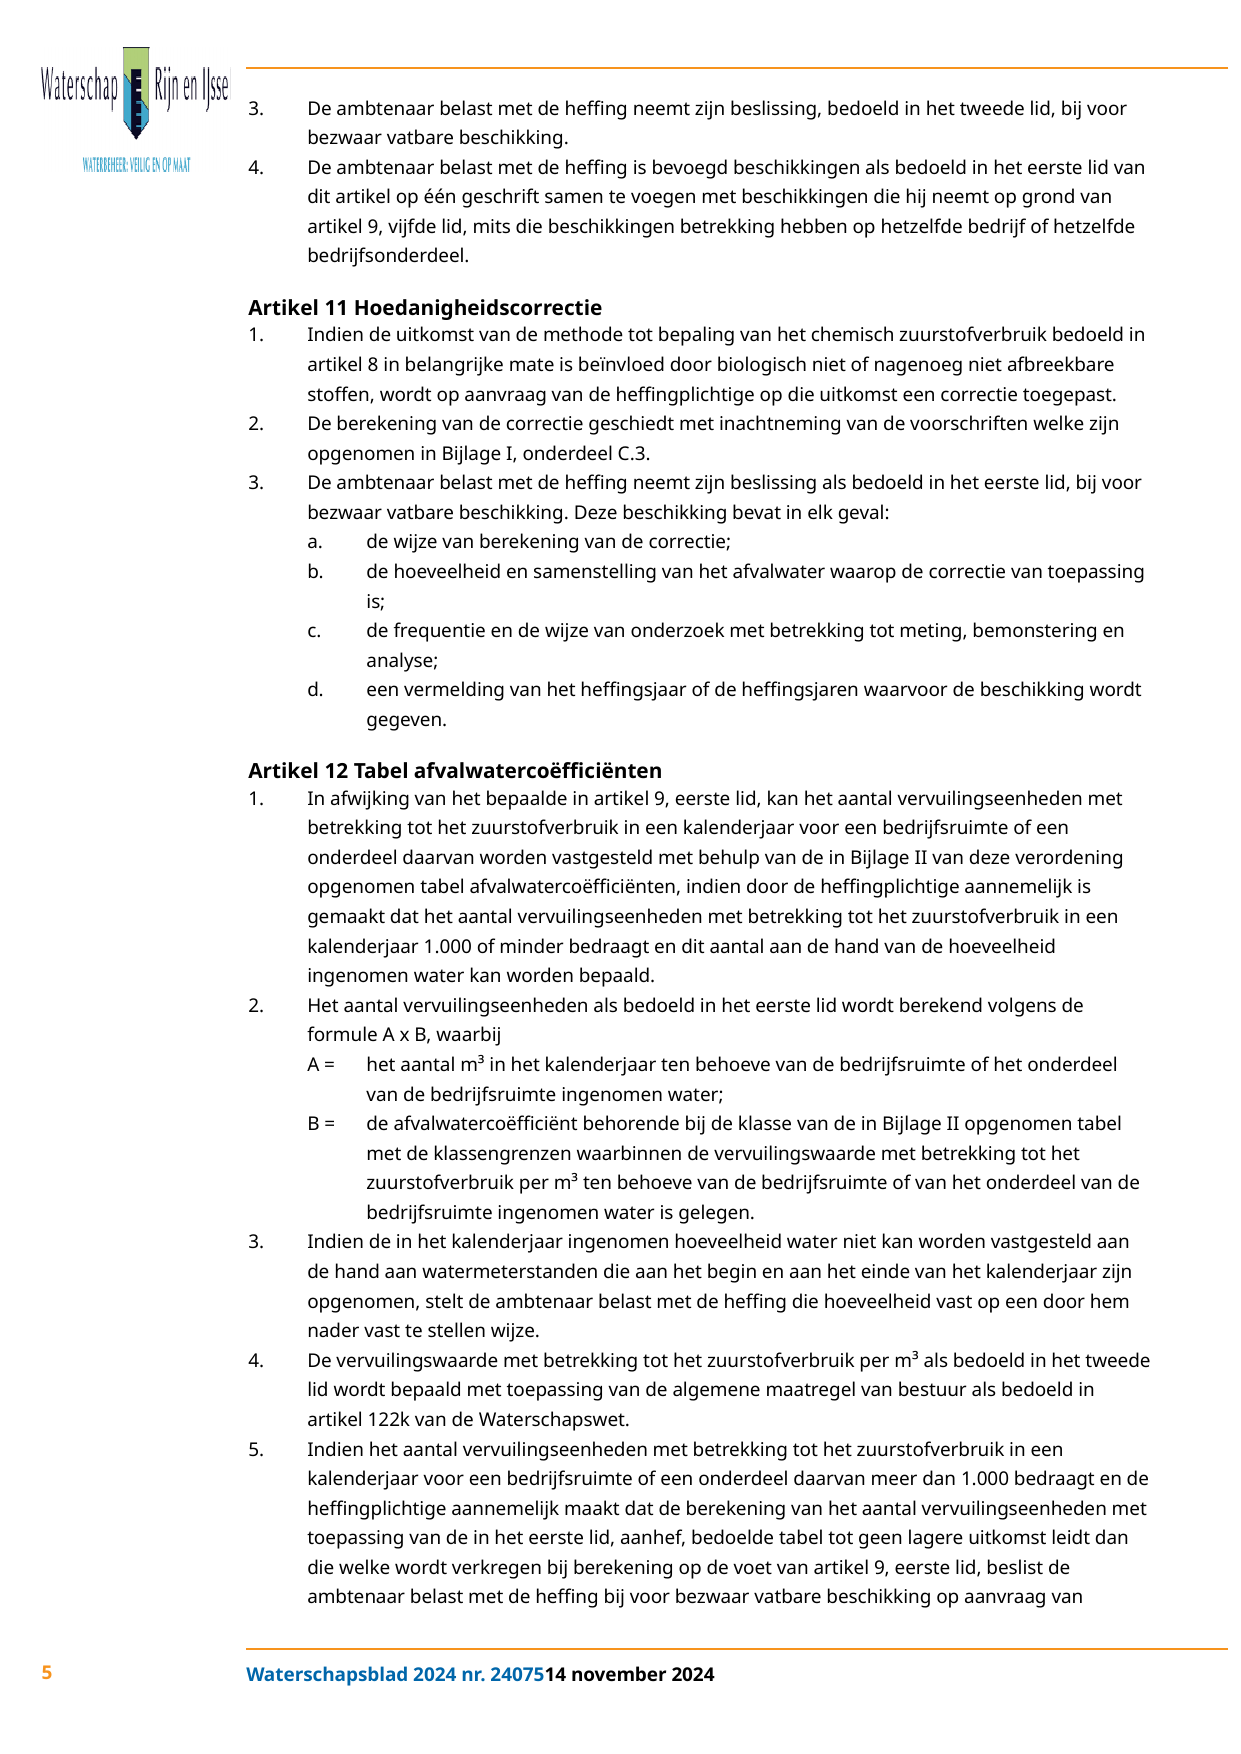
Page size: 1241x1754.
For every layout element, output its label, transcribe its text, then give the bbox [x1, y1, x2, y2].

list Het aantal vervuilingseenheden als bedoeld in het eerste lid wordt berekend volgens de formule A x B, waarbij [248, 992, 1152, 1047]
list de frequentie en de wijze van onderzoek met betrekking tot meting, bemonstering en analyse; [307, 617, 1152, 673]
list Indien het aantal vervuilingseenheden met betrekking tot het zuurstofverbruik in een kalenderjaar voor een bedrijfsruimte of een onderdeel daarvan meer dan 1.000 bedraagt en de heffingplichtige aannemelijk maakt dat de berekening van het aantal vervuilingseenheden met toepassing van de in het eerste lid, aanhef, bedoelde tabel tot geen lagere uitkomst leidt dan die welke wordt verkregen bij berekening op de voet van artikel 9, eerste lid, beslist de ambtenaar belast met de heffing bij voor bezwaar vatbare beschikking op aanvraag van [248, 1436, 1152, 1609]
list De ambtenaar belast met de heffing neemt zijn beslissing als bedoeld in het eerste lid, bij voor bezwaar vatbare beschikking. Deze beschikking bevat in elk geval: [248, 469, 1152, 525]
list Indien de in het kalenderjaar ingenomen hoeveelheid water niet kan worden vastgesteld aan de hand aan watermeterstanden die aan het begin en aan het einde van het kalenderjaar zijn opgenomen, stelt de ambtenaar belast met de heffing die hoeveelheid vast op een door hem nader vast te stellen wijze. [248, 1229, 1152, 1343]
list Indien de uitkomst van de methode tot bepaling van het chemisch zuurstofverbruik bedoeld in artikel 8 in belangrijke mate is beïnvloed door biologisch niet of nagenoeg niet afbreekbare stoffen, wordt op aanvraag van de heffingplichtige op die uitkomst een correctie toegepast. [248, 322, 1152, 406]
list De vervuilingswaarde met betrekking tot het zuurstofverbruik per m³ als bedoeld in het tweede lid wordt bepaald met toepassing van de algemene maatregel van bestuur als bedoeld in artikel 122k van de Waterschapswet. [248, 1347, 1152, 1432]
text Artikel 11 Hoedanigheidscorrectie [248, 293, 1152, 322]
list De ambtenaar belast met de heffing is bevoegd beschikkingen als bedoeld in het eerste lid van dit artikel op één geschrift samen te voegen met beschikkingen die hij neemt op grond van artikel 9, vijfde lid, mits die beschikkingen betrekking hebben op hetzelfde bedrijf of hetzelfde bedrijfsonderdeel. [248, 154, 1152, 268]
list de afvalwatercoëfficiënt behorende bij de klasse van de in Bijlage II opgenomen tabel met de klassengrenzen waarbinnen de vervuilingswaarde met betrekking tot het zuurstofverbruik per m³ ten behoeve van de bedrijfsruimte of van het onderdeel van de bedrijfsruimte ingenomen water is gelegen. [307, 1110, 1152, 1225]
list De ambtenaar belast met de heffing neemt zijn beslissing, bedoeld in het tweede lid, bij voor bezwaar vatbare beschikking. [248, 95, 1152, 150]
list de wijze van berekening van de correctie; [307, 529, 1152, 554]
list In afwijking van het bepaalde in artikel 9, eerste lid, kan het aantal vervuilingseenheden met betrekking tot het zuurstofverbruik in een kalenderjaar voor een bedrijfsruimte of een onderdeel daarvan worden vastgesteld met behulp van de in Bijlage II van deze verordening opgenomen tabel afvalwatercoëfficiënten, indien door de heffingplichtige aannemelijk is gemaakt dat het aantal vervuilingseenheden met betrekking tot het zuurstofverbruik in een kalenderjaar 1.000 of minder bedraagt en dit aantal aan de hand van de hoeveelheid ingenomen water kan worden bepaald. [248, 785, 1152, 988]
list het aantal m³ in het kalenderjaar ten behoeve van de bedrijfsruimte of het onderdeel van de bedrijfsruimte ingenomen water; [307, 1051, 1152, 1107]
picture [41, 47, 231, 172]
text Artikel 12 Tabel afvalwatercoëfficiënten [248, 757, 1152, 785]
list De berekening van de correctie geschiedt met inachtneming van de voorschriften welke zijn opgenomen in Bijlage I, onderdeel C.3. [248, 410, 1152, 466]
list een vermelding van het heffingsjaar of de heffingsjaren waarvoor de beschikking wordt gegeven. [307, 677, 1152, 732]
list de hoeveelheid en samenstelling van het afvalwater waarop de correctie van toepassing is; [307, 558, 1152, 613]
